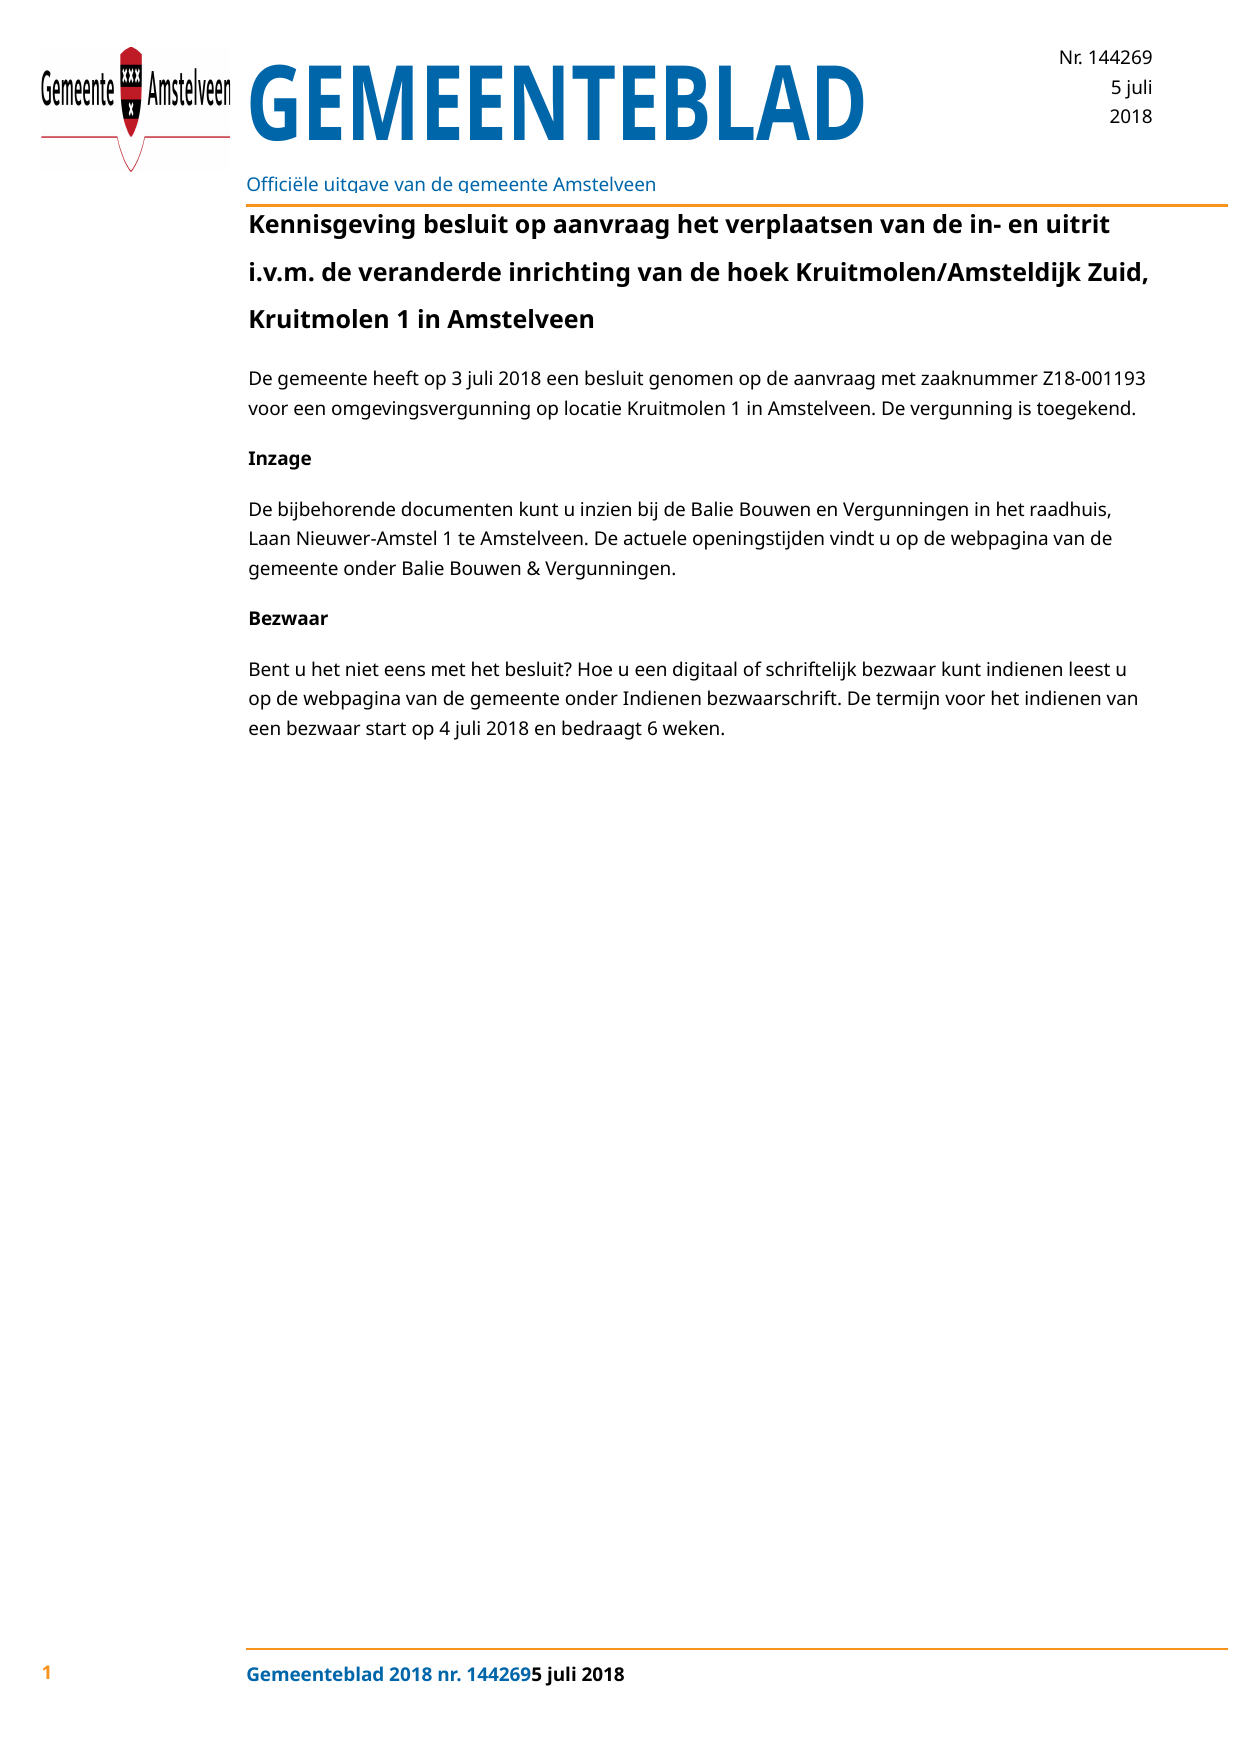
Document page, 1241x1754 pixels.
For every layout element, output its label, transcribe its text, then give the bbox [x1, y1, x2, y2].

text Bent u het niet eens met het besluit? Hoe u een digitaal of schriftelijk bezwaar kunt indienen leest u op de webpagina van de gemeente onder Indienen bezwaarschrift. De termijn voor het indienen van een bezwaar start op 4 juli 2018 en bedraagt 6 weken. [248, 656, 1152, 741]
text Kennisgeving besluit op aanvraag het verplaatsen van de in- en uitrit i.v.m. de veranderde inrichting van de hoek Kruitmolen/Amsteldijk Zuid, Kruitmolen 1 in Amstelveen [248, 207, 1152, 336]
text Bezwaar [248, 606, 1152, 631]
picture [41, 47, 231, 172]
text Inzage [248, 446, 1152, 471]
text De bijbehorende documenten kunt u inzien bij de Balie Bouwen en Vergunningen in het raadhuis, Laan Nieuwer-Amstel 1 te Amstelveen. De actuele openingstijden vindt u op de webpagina van de gemeente onder Balie Bouwen & Vergunningen. [248, 496, 1152, 581]
text De gemeente heeft op 3 juli 2018 een besluit genomen op de aanvraag met zaaknummer Z18-001193 voor een omgevingsvergunning op locatie Kruitmolen 1 in Amstelveen. De vergunning is toegekend. [248, 366, 1152, 421]
